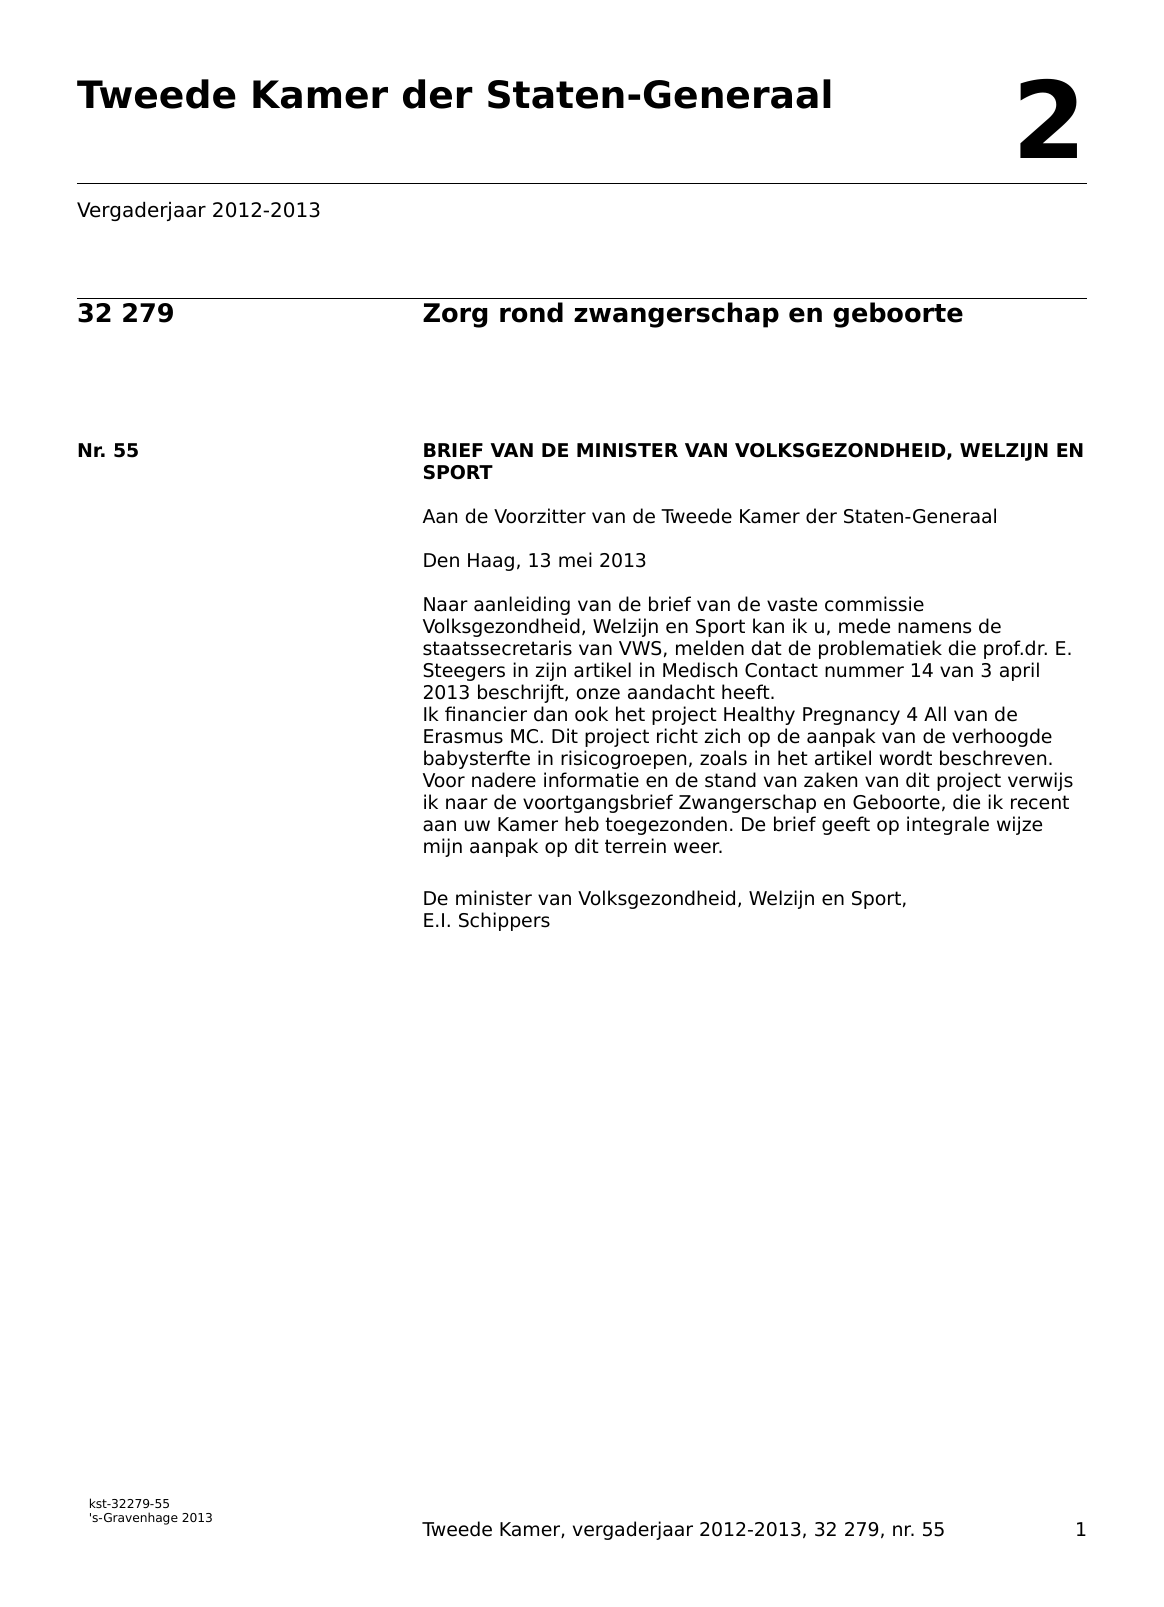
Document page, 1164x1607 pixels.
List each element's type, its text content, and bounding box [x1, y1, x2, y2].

subtitle 32 279 Zorg rond zwangerschap en geboorte [77, 299, 1087, 329]
text Den Haag, 13 mei 2013 [422, 550, 1087, 572]
subtitle Nr. 55 BRIEF VAN DE MINISTER VAN VOLKSGEZONDHEID, WELZIJN EN SPORT [77, 440, 1087, 484]
text Voor nadere informatie en de stand van zaken van dit project verwijs ik naar de voortgangsbrief Zwangerschap en Geboorte, die ik recent aan uw Kamer heb toegezonden. De brief geeft op integrale wijze mijn aanpak op dit terrein weer. [422, 770, 1087, 858]
text kst-32279-55 [88, 1497, 323, 1511]
table_header Tweede Kamer der Staten-Generaal [77, 59, 886, 183]
table_header 2 [886, 59, 1087, 183]
text Ik financier dan ook het project Healthy Pregnancy 4 All van de Erasmus MC. Dit project richt zich op de aanpak van de verhoogde babysterfte in risicogroepen, zoals in het artikel wordt beschreven. [422, 704, 1087, 770]
text De minister van Volksgezondheid, Welzijn en Sport, E.I. Schippers [422, 888, 1087, 932]
text 's-Gravenhage 2013 [88, 1511, 323, 1525]
text Aan de Voorzitter van de Tweede Kamer der Staten-Generaal [422, 506, 1087, 528]
text Naar aanleiding van de brief van de vaste commissie Volksgezondheid, Welzijn en Sport kan ik u, mede namens de staatssecretaris van VWS, melden dat de problematiek die prof.dr. E. Steegers in zijn artikel in Medisch Contact nummer 14 van 3 april 2013 beschrijft, onze aandacht heeft. [422, 594, 1087, 704]
table_cell Vergaderjaar 2012-2013 [77, 184, 1087, 298]
